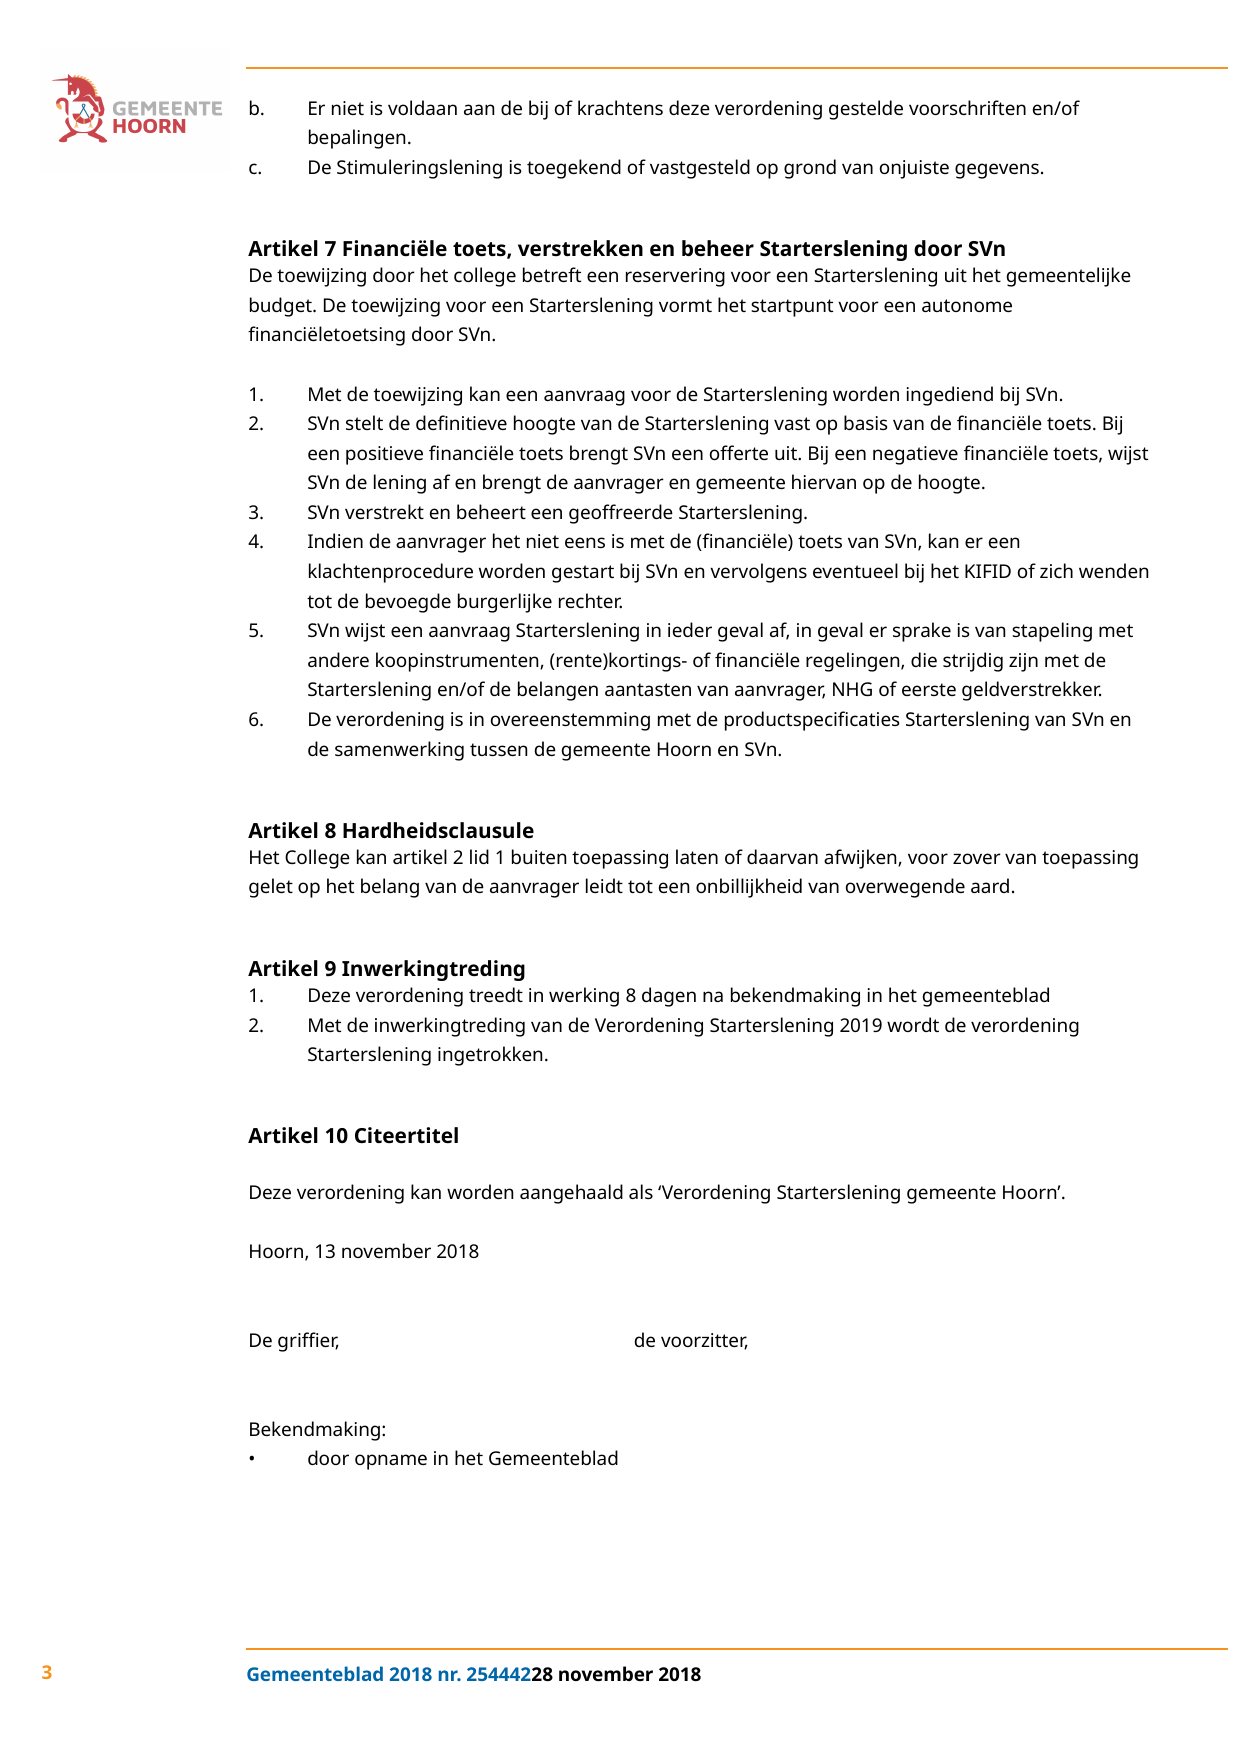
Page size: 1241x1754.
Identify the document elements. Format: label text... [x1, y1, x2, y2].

picture [41, 47, 231, 172]
list Deze verordening treedt in werking 8 dagen na bekendmaking in het gemeenteblad [248, 982, 1152, 1008]
text De griffier, de voorzitter, [248, 1327, 1152, 1353]
list SVn wijst een aanvraag Starterslening in ieder geval af, in geval er sprake is van stapeling met andere koopinstrumenten, (rente)kortings‐ of financiële regelingen, die strijdig zijn met de Starterslening en/of de belangen aantasten van aanvrager, NHG of eerste geldverstrekker. [248, 617, 1152, 702]
text Artikel 10 Citeertitel [248, 1121, 1152, 1150]
text De toewijzing door het college betreft een reservering voor een Starterslening uit het gemeentelijke budget. De toewijzing voor een Starterslening vormt het startpunt voor een autonome financiëletoetsing door SVn. [248, 262, 1152, 347]
list De Stimuleringslening is toegekend of vastgesteld op grond van onjuiste gegevens. [248, 154, 1152, 180]
text Artikel 8 Hardheidsclausule [248, 816, 1152, 844]
text Artikel 7 Financiële toets, verstrekken en beheer Starterslening door SVn [248, 234, 1152, 262]
list De verordening is in overeenstemming met de productspecificaties Starterslening van SVn en de samenwerking tussen de gemeente Hoorn en SVn. [248, 706, 1152, 761]
text Artikel 9 Inwerkingtreding [248, 954, 1152, 982]
text Hoorn, 13 november 2018 [248, 1238, 1152, 1264]
text Deze verordening kan worden aangehaald als ‘Verordening Starterslening gemeente Hoorn’. [248, 1179, 1152, 1205]
list Met de inwerkingtreding van de Verordening Starterslening 2019 wordt de verordening Starterslening ingetrokken. [248, 1012, 1152, 1067]
list door opname in het Gemeenteblad [248, 1446, 1152, 1471]
list SVn verstrekt en beheert een geoffreerde Starterslening. [248, 499, 1152, 525]
list Met de toewijzing kan een aanvraag voor de Starterslening worden ingediend bij SVn. [248, 381, 1152, 406]
text Het College kan artikel 2 lid 1 buiten toepassing laten of daarvan afwijken, voor zover van toepassing gelet op het belang van de aanvrager leidt tot een onbillijkheid van overwegende aard. [248, 844, 1152, 899]
list SVn stelt de definitieve hoogte van de Starterslening vast op basis van de financiële toets. Bij een positieve financiële toets brengt SVn een offerte uit. Bij een negatieve financiële toets, wijst SVn de lening af en brengt de aanvrager en gemeente hiervan op de hoogte. [248, 410, 1152, 495]
list Er niet is voldaan aan de bij of krachtens deze verordening gestelde voorschriften en/of bepalingen. [248, 95, 1152, 150]
text Bekendmaking: [248, 1416, 1152, 1442]
list Indien de aanvrager het niet eens is met de (financiële) toets van SVn, kan er een klachtenprocedure worden gestart bij SVn en vervolgens eventueel bij het KIFID of zich wenden tot de bevoegde burgerlijke rechter. [248, 529, 1152, 613]
